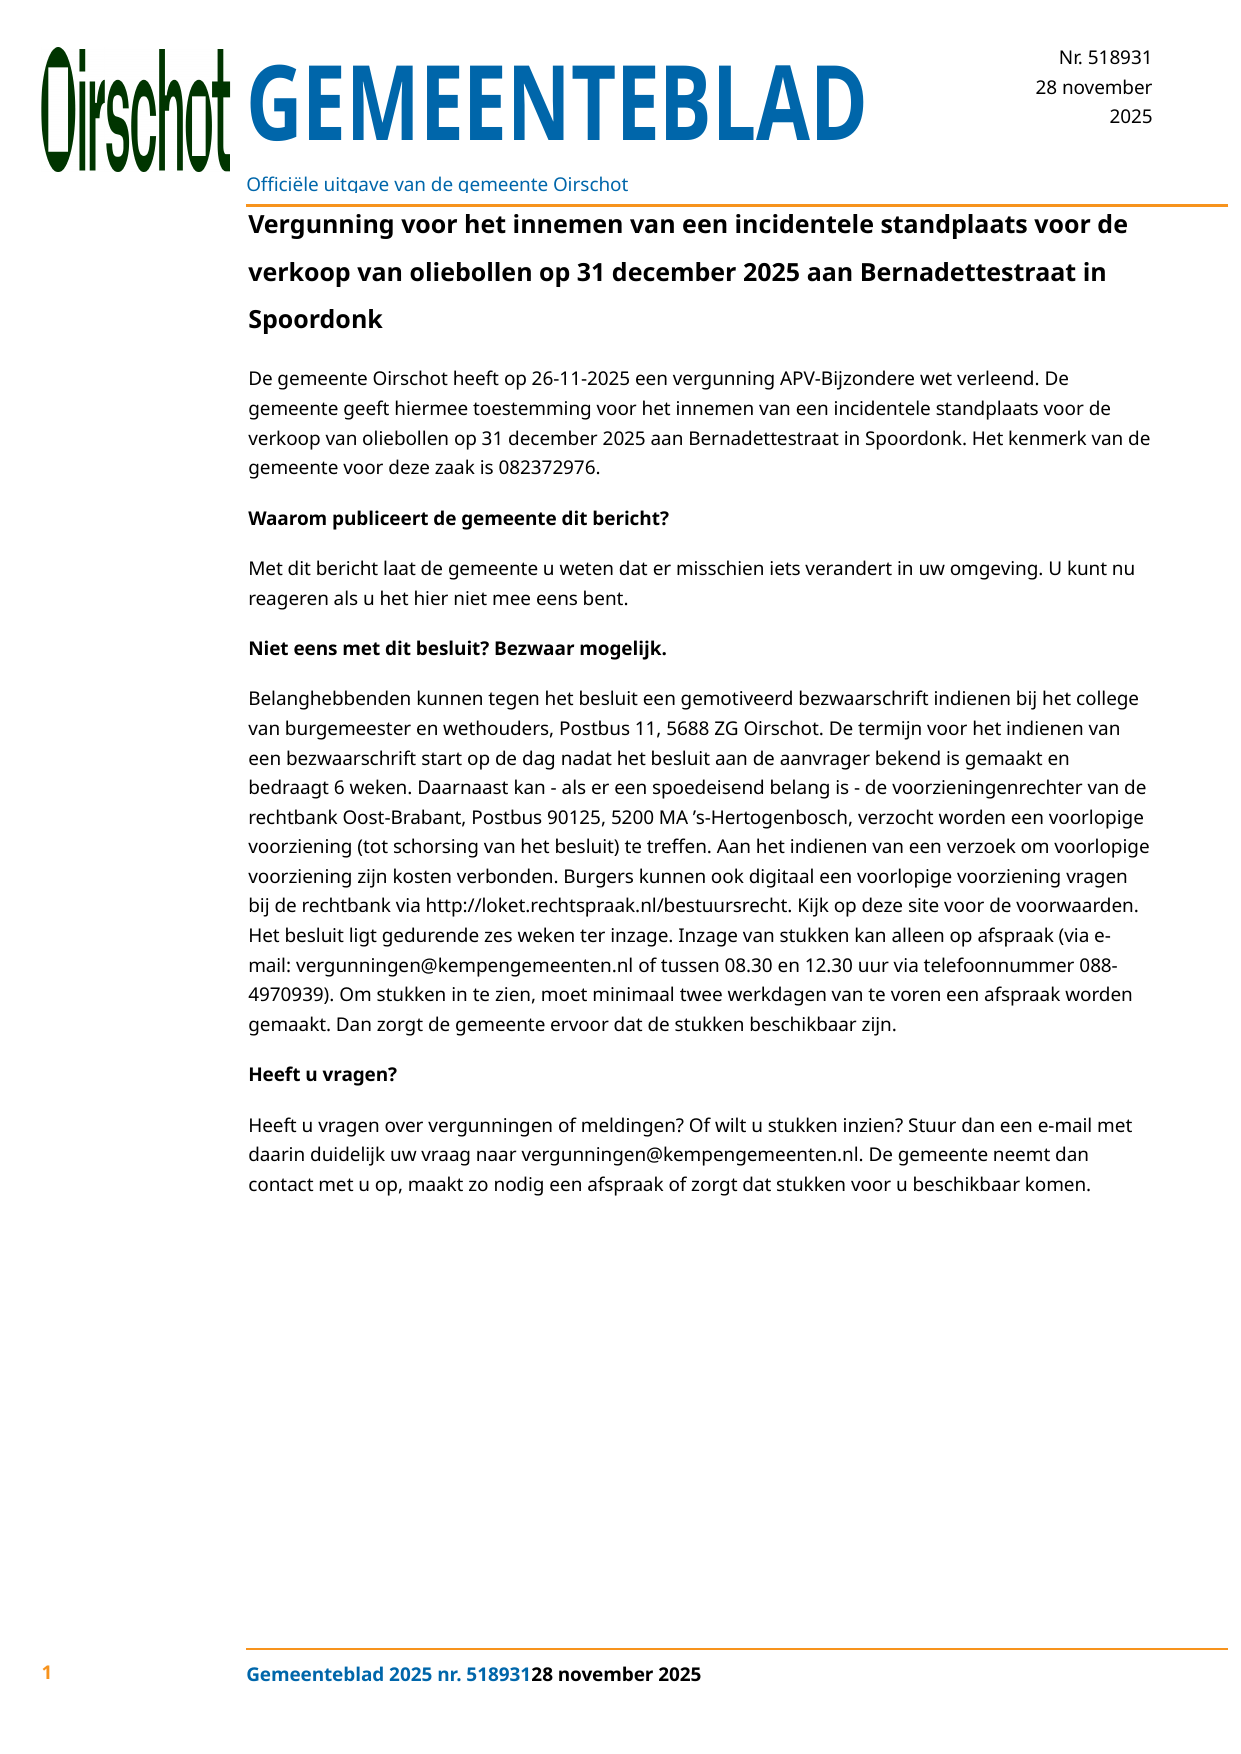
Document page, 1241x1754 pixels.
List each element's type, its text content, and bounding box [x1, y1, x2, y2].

text Heeft u vragen over vergunningen of meldingen? Of wilt u stukken inzien? Stuur dan een e-mail met daarin duidelijk uw vraag naar vergunningen@kempengemeenten.nl. De gemeente neemt dan contact met u op, maakt zo nodig een afspraak of zorgt dat stukken voor u beschikbaar komen. [248, 1112, 1152, 1197]
text Niet eens met dit besluit? Bezwaar mogelijk. [248, 635, 1152, 661]
text Met dit bericht laat de gemeente u weten dat er misschien iets verandert in uw omgeving. U kunt nu reageren als u het hier niet mee eens bent. [248, 555, 1152, 610]
text De gemeente Oirschot heeft op 26-11-2025 een vergunning APV-Bijzondere wet verleend. De gemeente geeft hiermee toestemming voor het innemen van een incidentele standplaats voor de verkoop van oliebollen op 31 december 2025 aan Bernadettestraat in Spoordonk. Het kenmerk van de gemeente voor deze zaak is 082372976. [248, 366, 1152, 480]
text Waarom publiceert de gemeente dit bericht? [248, 505, 1152, 530]
text Heeft u vragen? [248, 1061, 1152, 1087]
text Vergunning voor het innemen van een incidentele standplaats voor de verkoop van oliebollen op 31 december 2025 aan Bernadettestraat in Spoordonk [248, 207, 1152, 336]
picture [41, 47, 231, 172]
text Belanghebbenden kunnen tegen het besluit een gemotiveerd bezwaarschrift indienen bij het college van burgemeester en wethouders, Postbus 11, 5688 ZG Oirschot. De termijn voor het indienen van een bezwaarschrift start op de dag nadat het besluit aan de aanvrager bekend is gemaakt en bedraagt 6 weken. Daarnaast kan - als er een spoedeisend belang is - de voorzieningenrechter van de rechtbank Oost-Brabant, Postbus 90125, 5200 MA ’s-Hertogenbosch, verzocht worden een voorlopige voorziening (tot schorsing van het besluit) te treffen. Aan het indienen van een verzoek om voorlopige voorziening zijn kosten verbonden. Burgers kunnen ook digitaal een voorlopige voorziening vragen bij de rechtbank via http://loket.rechtspraak.nl/bestuursrecht. Kijk op deze site voor de voorwaarden. Het besluit ligt gedurende zes weken ter inzage. Inzage van stukken kan alleen op afspraak (via e-mail: vergunningen@kempengemeenten.nl of tussen 08.30 en 12.30 uur via telefoonnummer 088-4970939). Om stukken in te zien, moet minimaal twee werkdagen van te voren een afspraak worden gemaakt. Dan zorgt de gemeente ervoor dat de stukken beschikbaar zijn. [248, 686, 1152, 1037]
